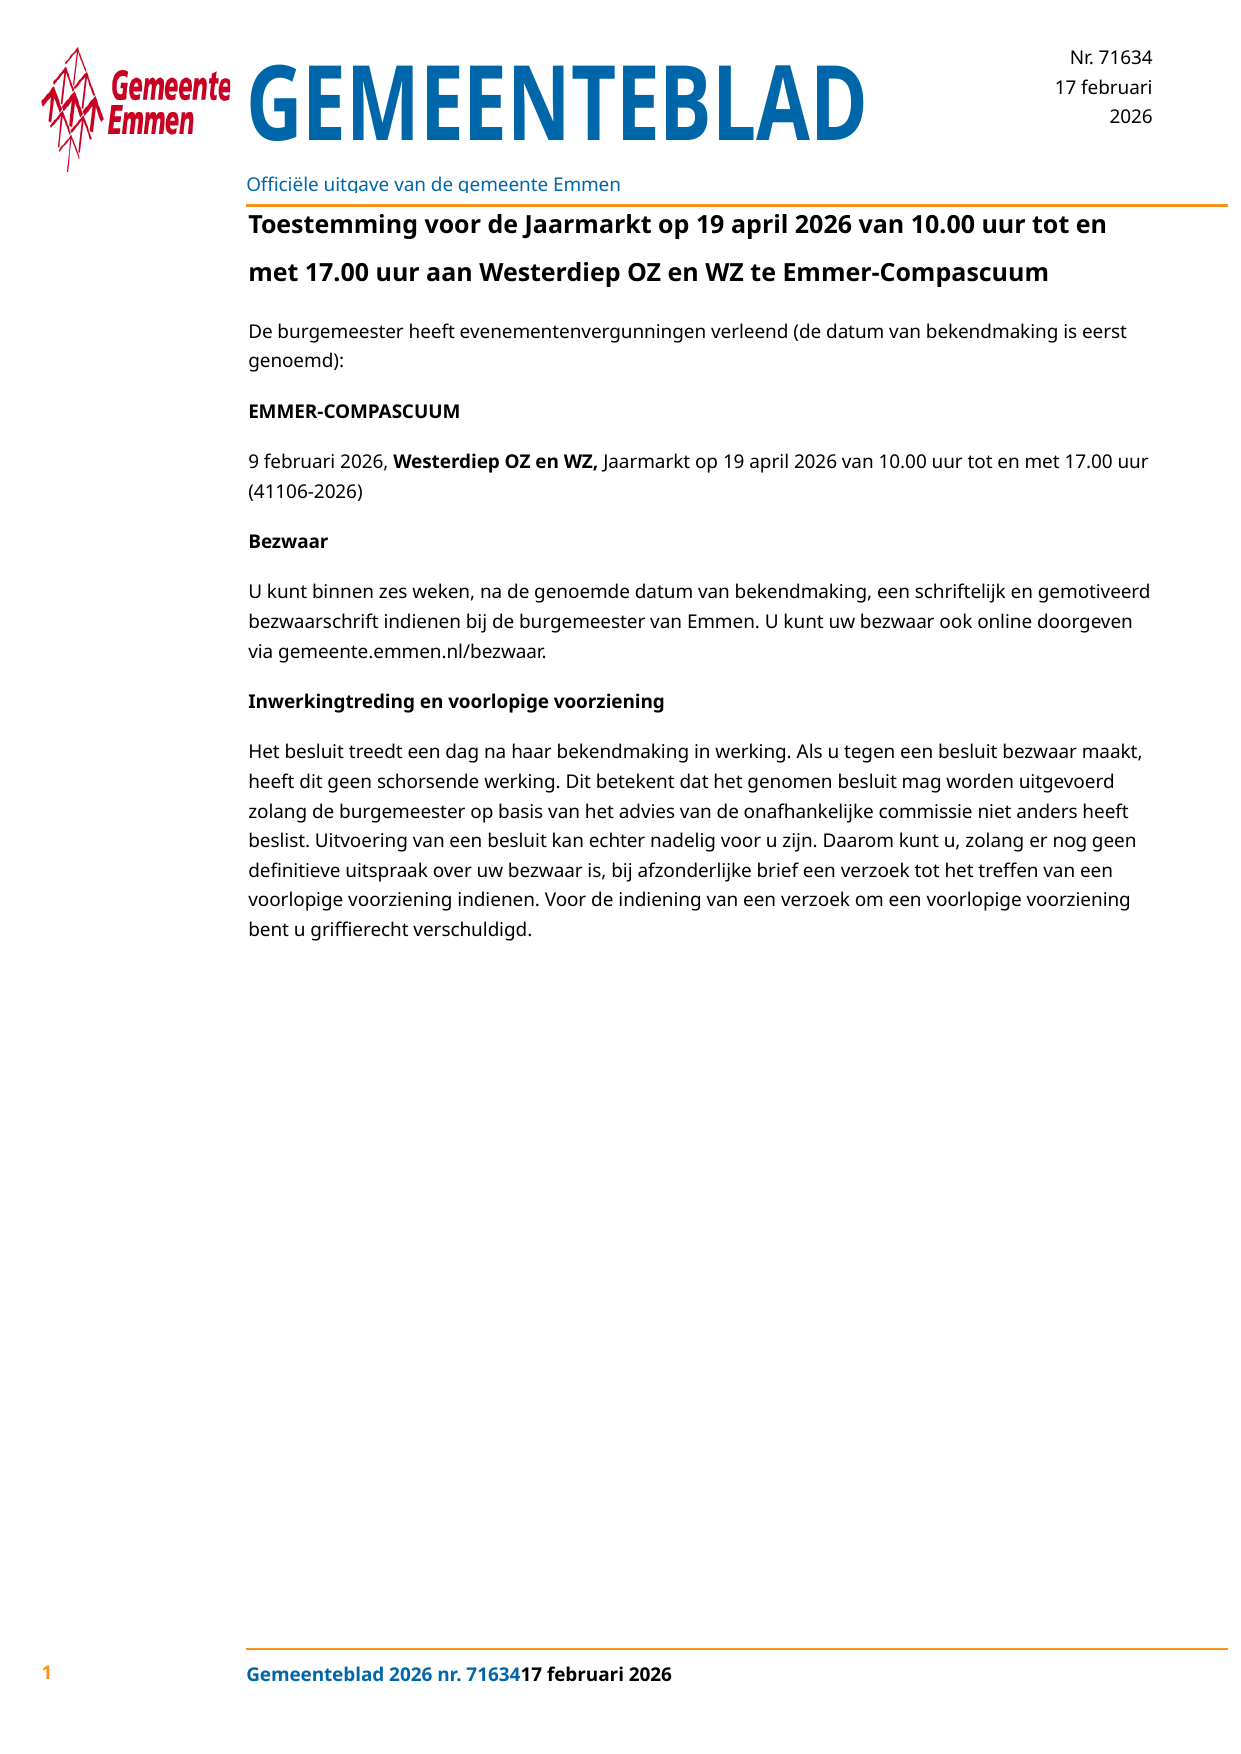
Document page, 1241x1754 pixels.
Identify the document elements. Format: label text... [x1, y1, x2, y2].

text U kunt binnen zes weken, na de genoemde datum van bekendmaking, een schriftelijk en gemotiveerd bezwaarschrift indienen bij de burgemeester van Emmen. U kunt uw bezwaar ook online doorgeven via gemeente.emmen.nl/bezwaar. [248, 579, 1152, 664]
picture [41, 47, 231, 172]
text De burgemeester heeft evenementenvergunningen verleend (de datum van bekendmaking is eerst genoemd): [248, 318, 1152, 373]
text Bezwaar [248, 528, 1152, 554]
text Toestemming voor de Jaarmarkt op 19 april 2026 van 10.00 uur tot en met 17.00 uur aan Westerdiep OZ en WZ te Emmer-Compascuum [248, 207, 1152, 288]
text Het besluit treedt een dag na haar bekendmaking in werking. Als u tegen een besluit bezwaar maakt, heeft dit geen schorsende werking. Dit betekent dat het genomen besluit mag worden uitgevoerd zolang de burgemeester op basis van het advies van de onafhankelijke commissie niet anders heeft beslist. Uitvoering van een besluit kan echter nadelig voor u zijn. Daarom kunt u, zolang er nog geen definitieve uitspraak over uw bezwaar is, bij afzonderlijke brief een verzoek tot het treffen van een voorlopige voorziening indienen. Voor de indiening van een verzoek om een voorlopige voorziening bent u griffierecht verschuldigd. [248, 739, 1152, 942]
text EMMER-COMPASCUUM [248, 398, 1152, 424]
text Inwerkingtreding en voorlopige voorziening [248, 688, 1152, 714]
text 9 februari 2026, Westerdiep OZ en WZ, Jaarmarkt op 19 april 2026 van 10.00 uur tot en met 17.00 uur (41106-2026) [248, 448, 1152, 504]
